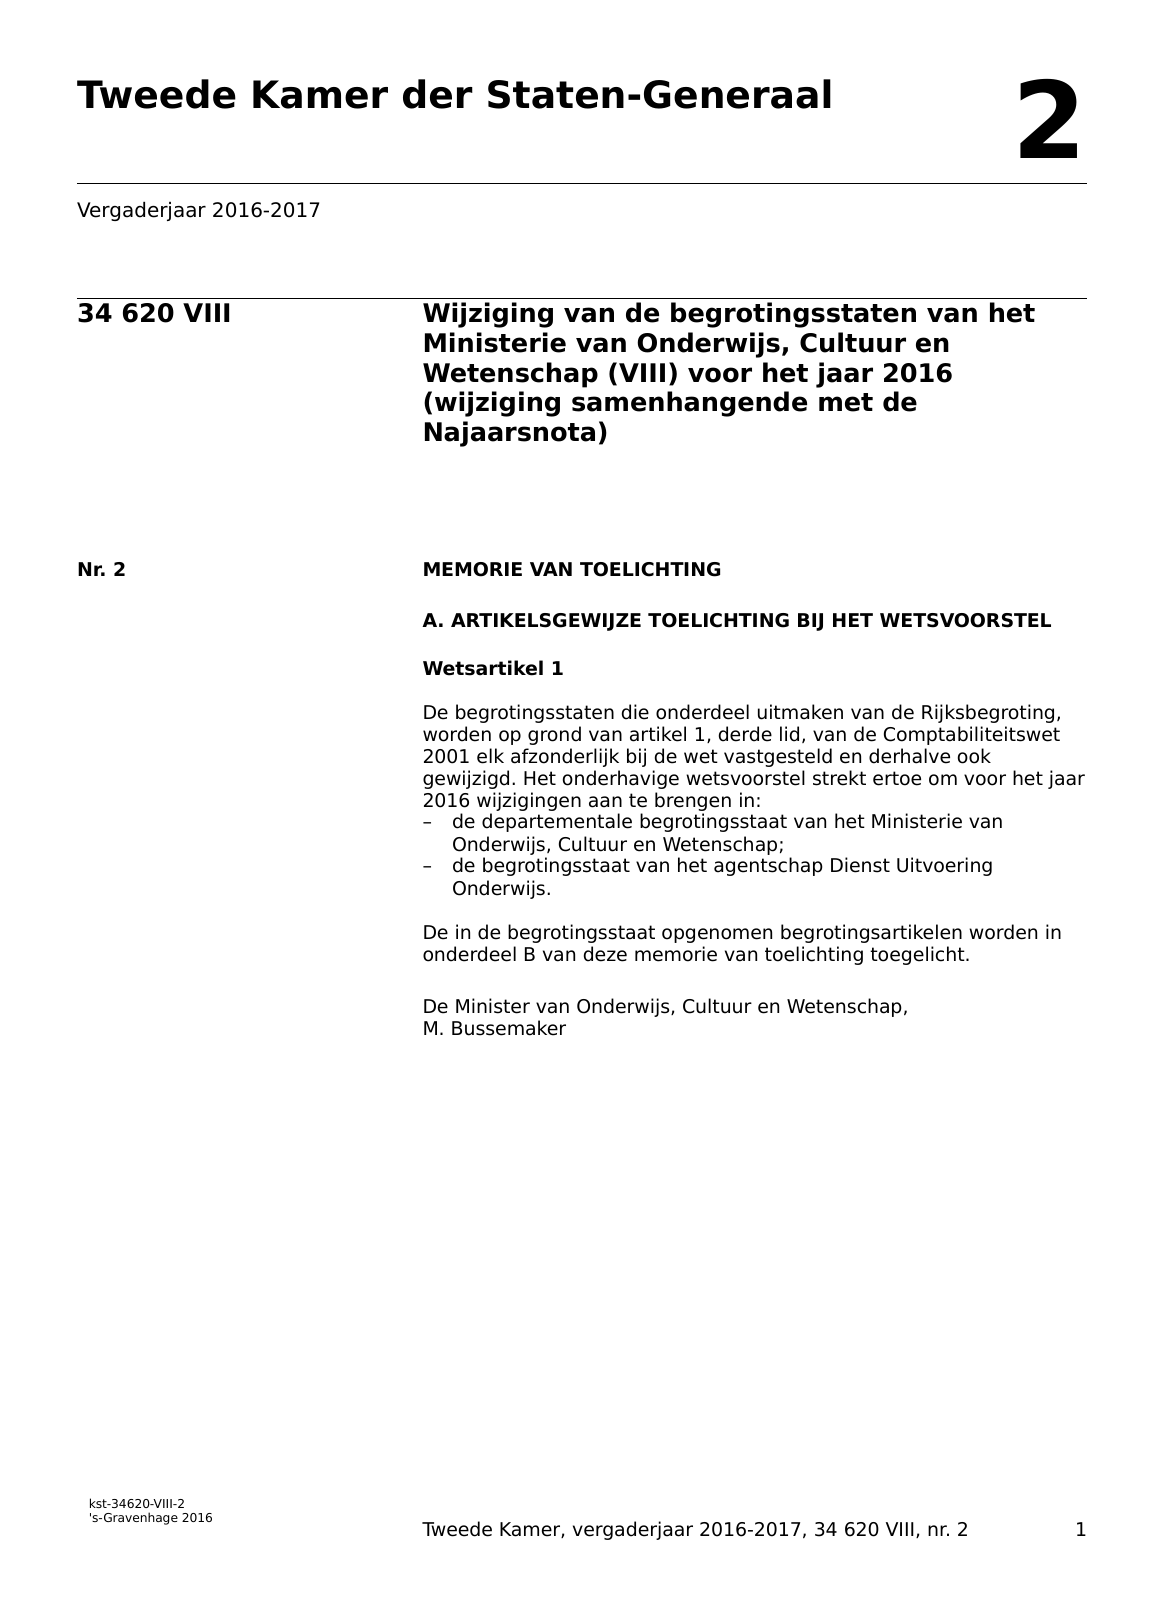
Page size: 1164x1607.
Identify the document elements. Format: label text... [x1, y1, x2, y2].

text 's-Gravenhage 2016 [88, 1511, 323, 1525]
text De in de begrotingsstaat opgenomen begrotingsartikelen worden in onderdeel B van deze memorie van toelichting toegelicht. [422, 922, 1087, 966]
text – de begrotingsstaat van het agentschap Dienst Uitvoering Onderwijs. [422, 855, 1087, 899]
subtitle Wetsartikel 1 [422, 657, 1087, 679]
subtitle Nr. 2 MEMORIE VAN TOELICHTING [77, 558, 1087, 580]
subtitle 34 620 VIII Wijziging van de begrotingsstaten van het Ministerie van Onderwijs, Cultuur en Wetenschap (VIII) voor het jaar 2016 (wijziging samenhangende met de Najaarsnota) [77, 299, 1087, 447]
text kst-34620-VIII-2 [88, 1497, 323, 1511]
text De begrotingsstaten die onderdeel uitmaken van de Rijksbegroting, worden op grond van artikel 1, derde lid, van de Comptabiliteitswet 2001 elk afzonderlijk bij de wet vastgesteld en derhalve ook gewijzigd. Het onderhavige wetsvoorstel strekt ertoe om voor het jaar 2016 wijzigingen aan te brengen in: [422, 702, 1087, 811]
text De Minister van Onderwijs, Cultuur en Wetenschap, M. Bussemaker [422, 996, 1087, 1039]
subtitle A. ARTIKELSGEWIJZE TOELICHTING BIJ HET WETSVOORSTEL [422, 610, 1087, 632]
table_header 2 [886, 59, 1087, 183]
text – de departementale begrotingsstaat van het Ministerie van Onderwijs, Cultuur en Wetenschap; [422, 811, 1087, 855]
table_header Tweede Kamer der Staten-Generaal [77, 59, 886, 183]
table_cell Vergaderjaar 2016-2017 [77, 184, 1087, 298]
